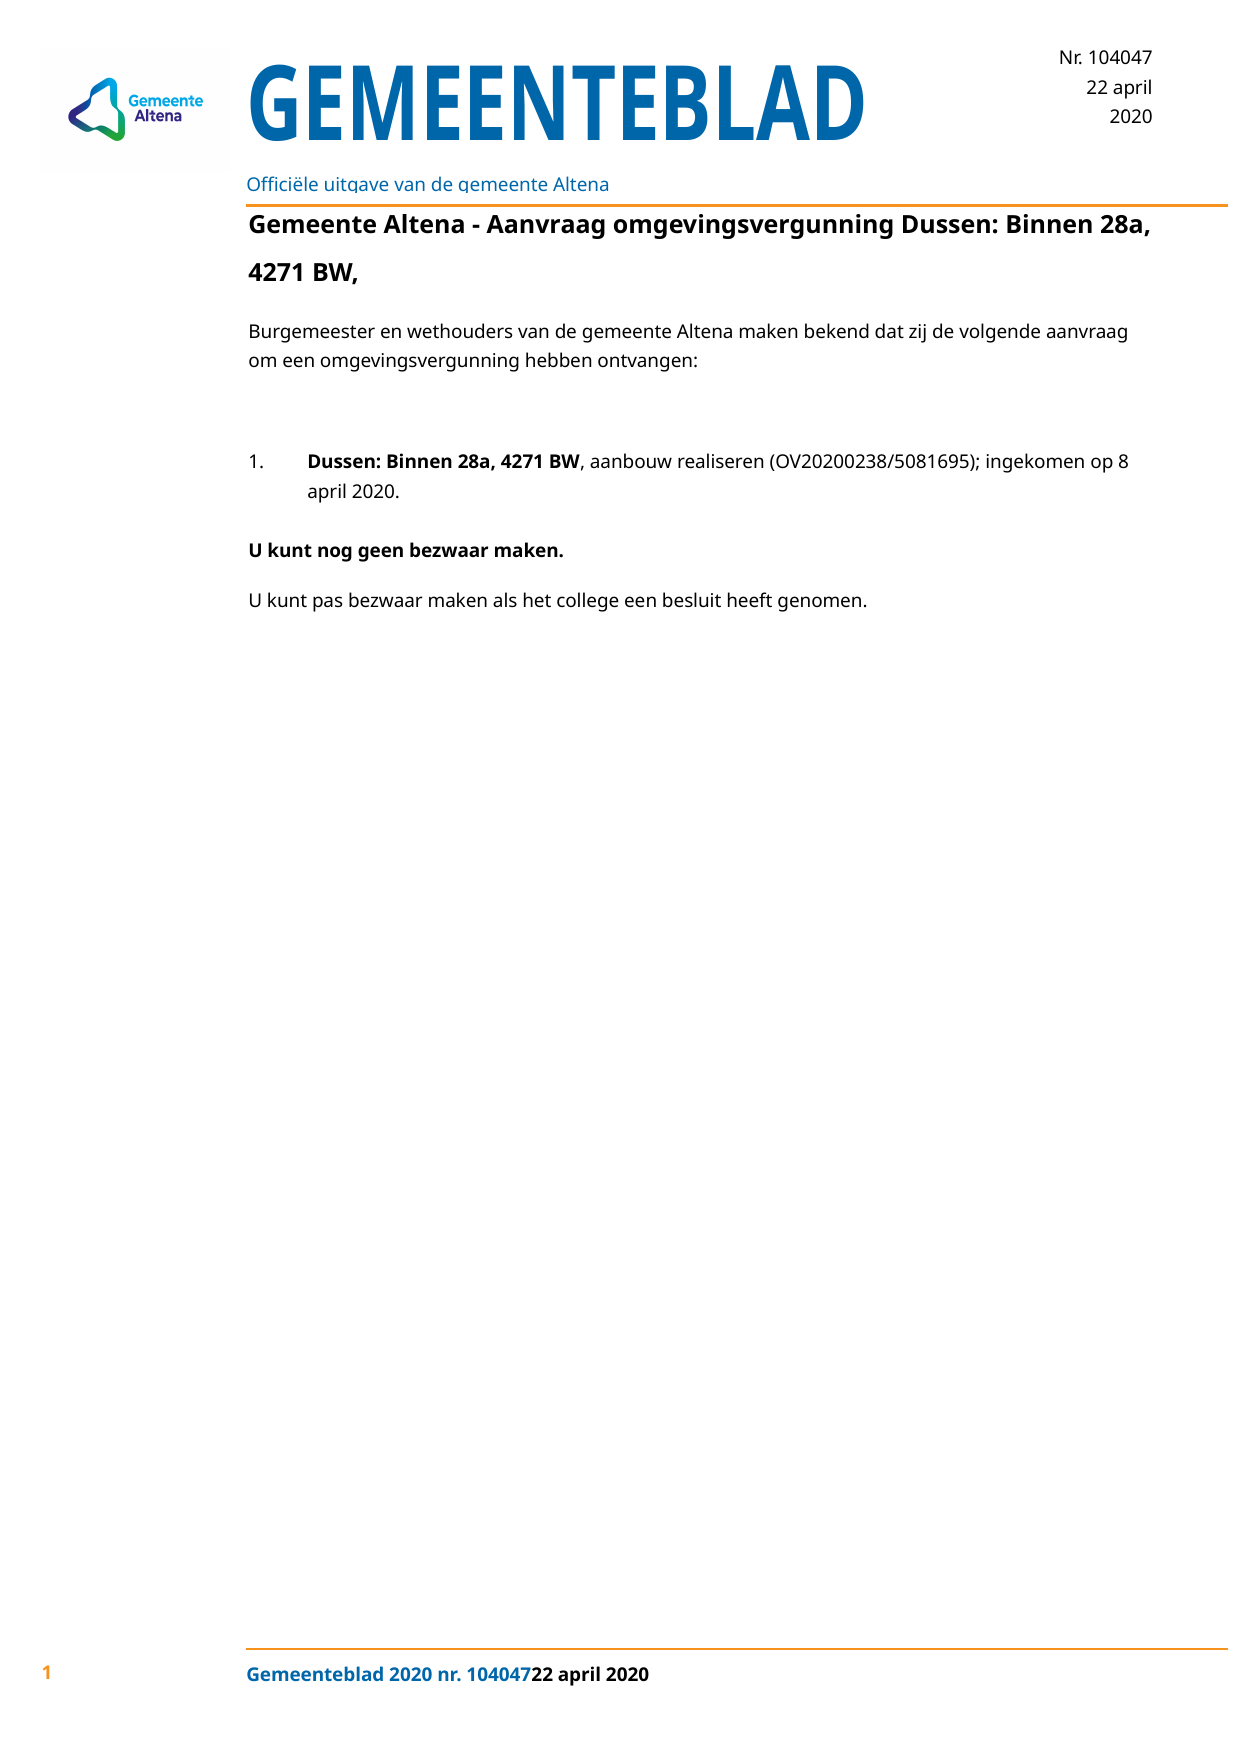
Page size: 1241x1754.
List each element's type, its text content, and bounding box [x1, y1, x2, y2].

text U kunt pas bezwaar maken als het college een besluit heeft genomen. [248, 587, 1152, 613]
picture [41, 47, 231, 172]
list Dussen: Binnen 28a, 4271 BW, aanbouw realiseren (OV20200238/5081695); ingekomen op 8 april 2020. [248, 448, 1152, 504]
text Gemeente Altena - Aanvraag omgevingsvergunning Dussen: Binnen 28a, 4271 BW, [248, 207, 1152, 288]
text U kunt nog geen bezwaar maken. [248, 537, 1152, 563]
text Burgemeester en wethouders van de gemeente Altena maken bekend dat zij de volgende aanvraag om een omgevingsvergunning hebben ontvangen: [248, 318, 1152, 373]
